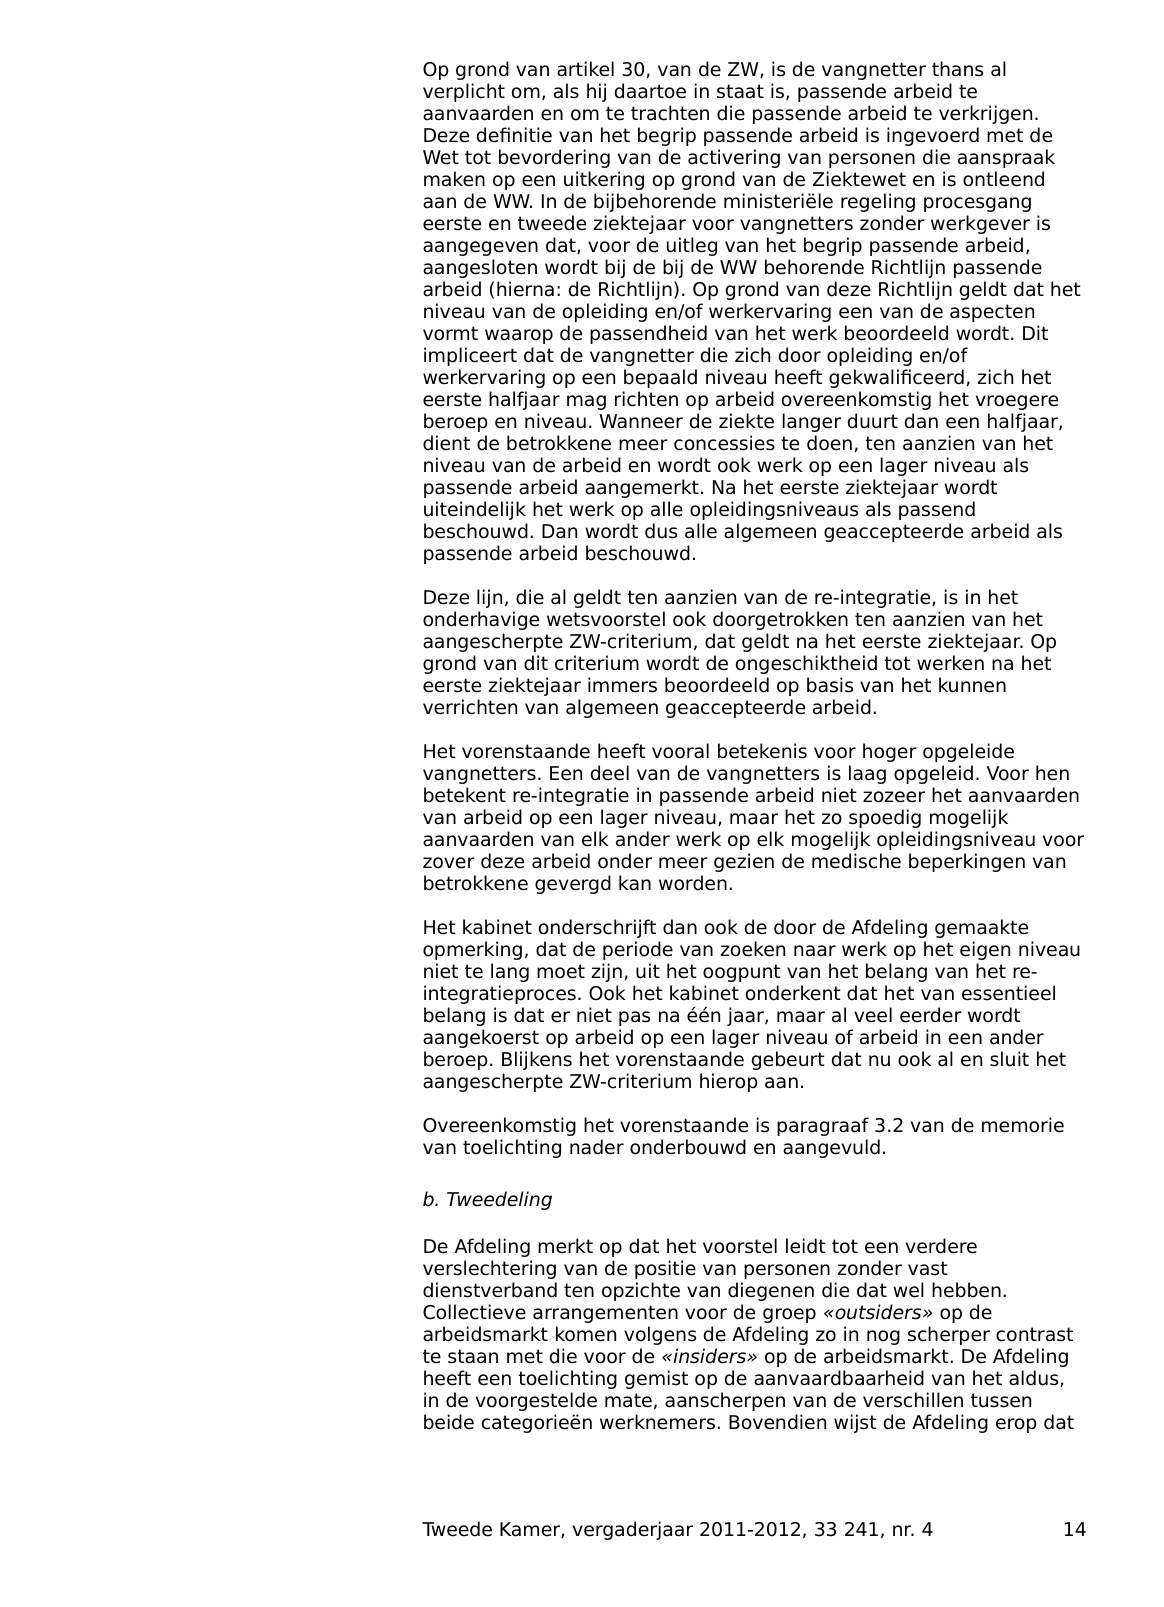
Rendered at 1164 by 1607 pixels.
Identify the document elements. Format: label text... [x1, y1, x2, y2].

text Het kabinet onderschrijft dan ook de door de Afdeling gemaakte opmerking, dat de periode van zoeken naar werk op het eigen niveau niet te lang moet zijn, uit het oogpunt van het belang van het re-integratieproces. Ook het kabinet onderkent dat het van essentieel belang is dat er niet pas na één jaar, maar al veel eerder wordt aangekoerst op arbeid op een lager niveau of arbeid in een ander beroep. Blijkens het vorenstaande gebeurt dat nu ook al en sluit het aangescherpte ZW-criterium hierop aan. [422, 917, 1087, 1093]
subtitle b. Tweedeling [422, 1189, 1087, 1211]
text De Afdeling merkt op dat het voorstel leidt tot een verdere verslechtering van de positie van personen zonder vast dienstverband ten opzichte van diegenen die dat wel hebben. Collectieve arrangementen voor de groep «outsiders» op de arbeidsmarkt komen volgens de Afdeling zo in nog scherper contrast te staan met die voor de «insiders» op de arbeidsmarkt. De Afdeling heeft een toelichting gemist op de aanvaardbaarheid van het aldus, in de voorgestelde mate, aanscherpen van de verschillen tussen beide categorieën werknemers. Bovendien wijst de Afdeling erop dat [422, 1236, 1087, 1434]
text Deze lijn, die al geldt ten aanzien van de re-integratie, is in het onderhavige wetsvoorstel ook doorgetrokken ten aanzien van het aangescherpte ZW-criterium, dat geldt na het eerste ziektejaar. Op grond van dit criterium wordt de ongeschiktheid tot werken na het eerste ziektejaar immers beoordeeld op basis van het kunnen verrichten van algemeen geaccepteerde arbeid. [422, 587, 1087, 719]
text Het vorenstaande heeft vooral betekenis voor hoger opgeleide vangnetters. Een deel van de vangnetters is laag opgeleid. Voor hen betekent re-integratie in passende arbeid niet zozeer het aanvaarden van arbeid op een lager niveau, maar het zo spoedig mogelijk aanvaarden van elk ander werk op elk mogelijk opleidingsniveau voor zover deze arbeid onder meer gezien de medische beperkingen van betrokkene gevergd kan worden. [422, 741, 1087, 895]
text Overeenkomstig het vorenstaande is paragraaf 3.2 van de memorie van toelichting nader onderbouwd en aangevuld. [422, 1115, 1087, 1159]
text Op grond van artikel 30, van de ZW, is de vangnetter thans al verplicht om, als hij daartoe in staat is, passende arbeid te aanvaarden en om te trachten die passende arbeid te verkrijgen. Deze definitie van het begrip passende arbeid is ingevoerd met de Wet tot bevordering van de activering van personen die aanspraak maken op een uitkering op grond van de Ziektewet en is ontleend aan de WW. In de bijbehorende ministeriële regeling procesgang eerste en tweede ziektejaar voor vangnetters zonder werkgever is aangegeven dat, voor de uitleg van het begrip passende arbeid, aangesloten wordt bij de bij de WW behorende Richtlijn passende arbeid (hierna: de Richtlijn). Op grond van deze Richtlijn geldt dat het niveau van de opleiding en/of werkervaring een van de aspecten vormt waarop de passendheid van het werk beoordeeld wordt. Dit impliceert dat de vangnetter die zich door opleiding en/of werkervaring op een bepaald niveau heeft gekwalificeerd, zich het eerste halfjaar mag richten op arbeid overeenkomstig het vroegere beroep en niveau. Wanneer de ziekte langer duurt dan een halfjaar, dient de betrokkene meer concessies te doen, ten aanzien van het niveau van de arbeid en wordt ook werk op een lager niveau als passende arbeid aangemerkt. Na het eerste ziektejaar wordt uiteindelijk het werk op alle opleidingsniveaus als passend beschouwd. Dan wordt dus alle algemeen geaccepteerde arbeid als passende arbeid beschouwd. [422, 59, 1087, 564]
